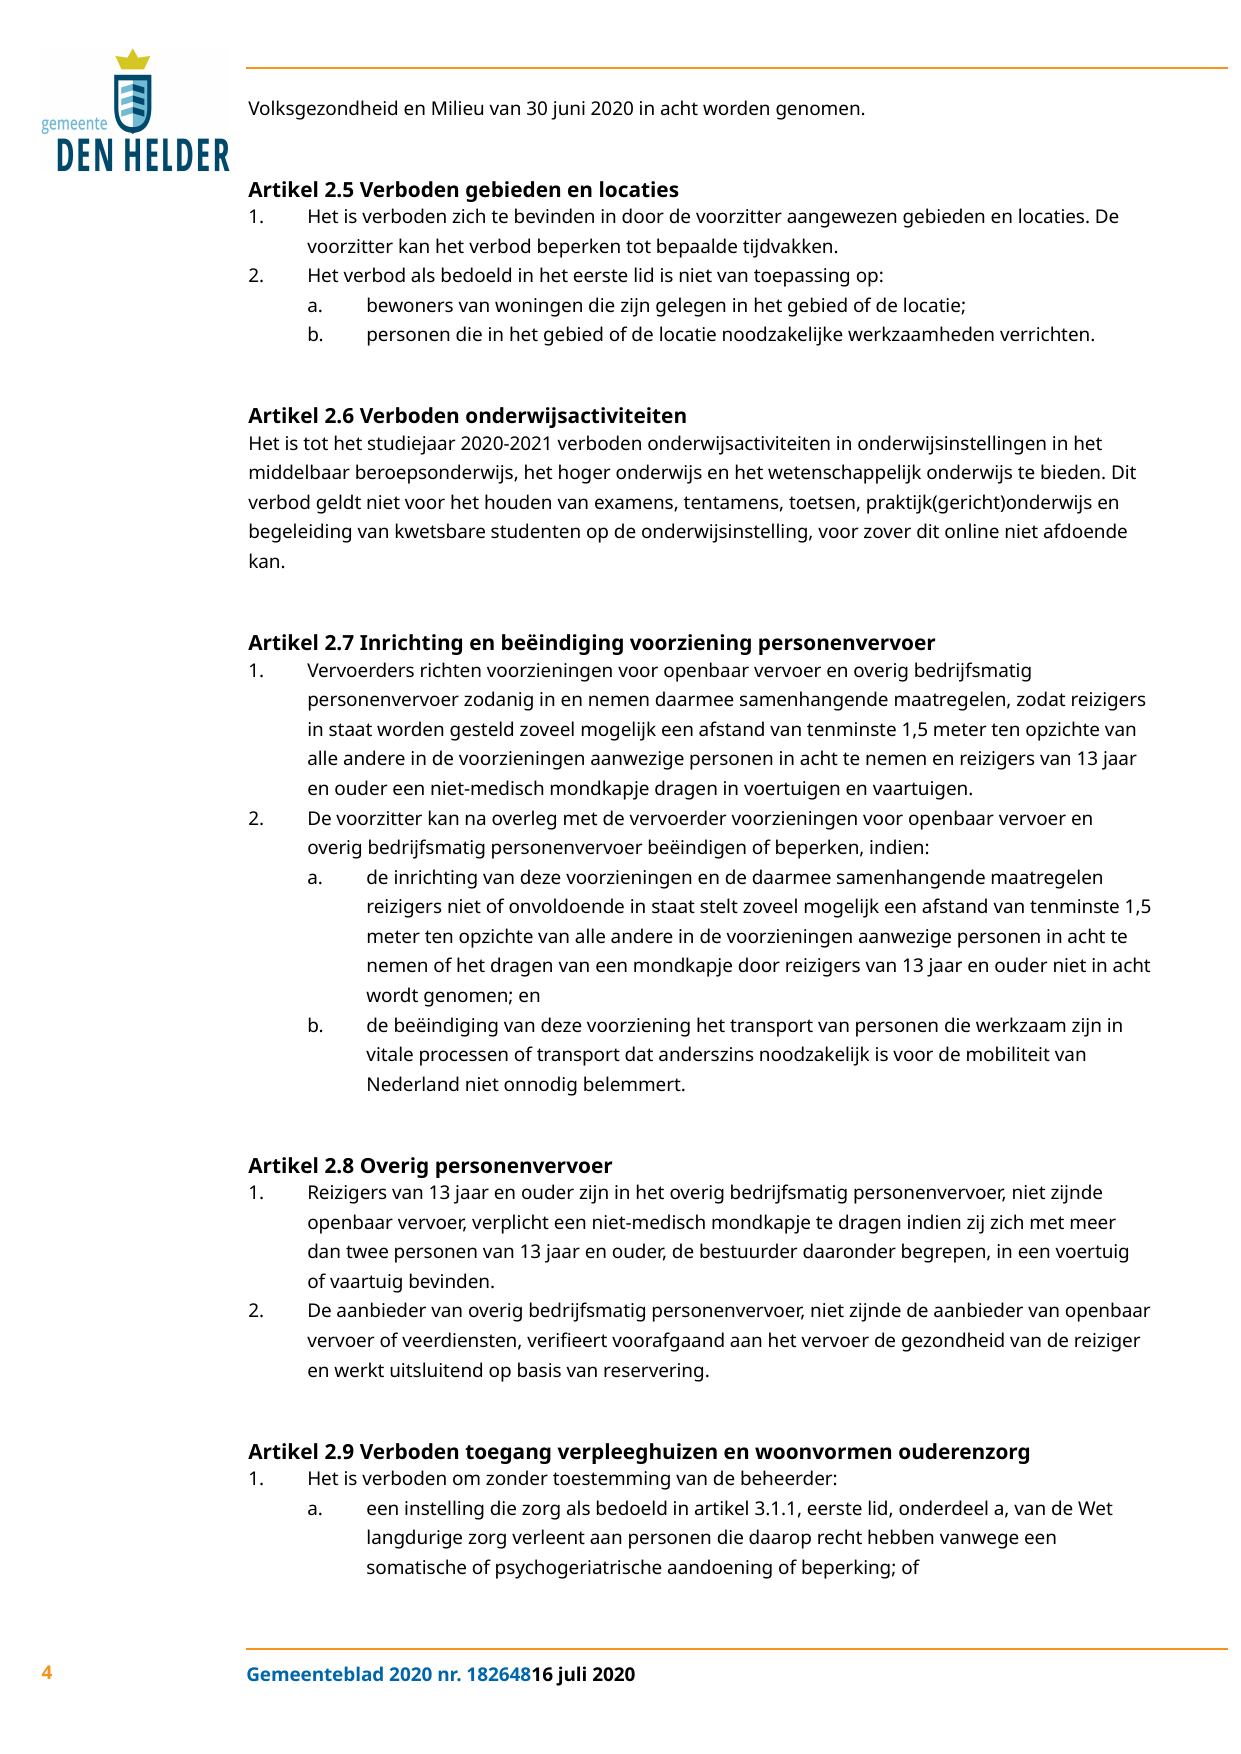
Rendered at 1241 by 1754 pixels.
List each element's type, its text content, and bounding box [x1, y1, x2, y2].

text Artikel 2.8 Overig personenvervoer [248, 1151, 1152, 1179]
list De aanbieder van overig bedrijfsmatig personenvervoer, niet zijnde de aanbieder van openbaar vervoer of veerdiensten, verifieert voorafgaand aan het vervoer de gezondheid van de reiziger en werkt uitsluitend op basis van reservering. [248, 1298, 1152, 1383]
picture [41, 47, 231, 172]
list personen die in het gebied of de locatie noodzakelijke werkzaamheden verrichten. [307, 322, 1152, 347]
picture [63, 144, 68, 165]
list de beëindiging van deze voorziening het transport van personen die werkzaam zijn in vitale processen of transport dat anderszins noodzakelijk is voor de mobiliteit van Nederland niet onnodig belemmert. [307, 1012, 1152, 1097]
list Het is verboden zich te bevinden in door de voorzitter aangewezen gebieden en locaties. De voorzitter kan het verbod beperken tot bepaalde tijdvakken. [248, 203, 1152, 258]
list de inrichting van deze voorzieningen en de daarmee samenhangende maatregelen reizigers niet of onvoldoende in staat stelt zoveel mogelijk een afstand van tenminste 1,5 meter ten opzichte van alle andere in de voorzieningen aanwezige personen in acht te nemen of het dragen van een mondkapje door reizigers van 13 jaar en ouder niet in acht wordt genomen; en [307, 864, 1152, 1008]
picture [130, 157, 135, 172]
list Reizigers van 13 jaar en ouder zijn in het overig bedrijfsmatig personenvervoer, niet zijnde openbaar vervoer, verplicht een niet-medisch mondkapje te dragen indien zij zich met meer dan twee personen van 13 jaar en ouder, de bestuurder daaronder begrepen, in een voertuig of vaartuig bevinden. [248, 1179, 1152, 1294]
list De voorzitter kan na overleg met de vervoerder voorzieningen voor openbaar vervoer en overig bedrijfsmatig personenvervoer beëindigen of beperken, indien: [248, 805, 1152, 860]
text Artikel 2.9 Verboden toegang verpleeghuizen en woonvormen ouderenzorg [248, 1437, 1152, 1465]
picture [100, 154, 106, 172]
text Artikel 2.6 Verboden onderwijsactiviteiten [248, 402, 1152, 430]
list Het verbod als bedoeld in het eerste lid is niet van toepassing op: [248, 262, 1152, 288]
text Het is tot het studiejaar 2020-2021 verboden onderwijsactiviteiten in onderwijsinstellingen in het middelbaar beroepsonderwijs, het hoger onderwijs en het wetenschappelijk onderwijs te bieden. Dit verbod geldt niet voor het houden van examens, tentamens, toetsen, praktijk(gericht)onderwijs en begeleiding van kwetsbare studenten op de onderwijsinstelling, voor zover dit online niet afdoende kan. [248, 430, 1152, 574]
list Vervoerders richten voorzieningen voor openbaar vervoer en overig bedrijfsmatig personenvervoer zodanig in en nemen daarmee samenhangende maatregelen, zodat reizigers in staat worden gesteld zoveel mogelijk een afstand van tenminste 1,5 meter ten opzichte van alle andere in de voorzieningen aanwezige personen in acht te nemen en reizigers van 13 jaar en ouder een niet-medisch mondkapje dragen in voertuigen en vaartuigen. [248, 657, 1152, 801]
text Artikel 2.7 Inrichting en beëindiging voorziening personenvervoer [248, 628, 1152, 657]
picture [220, 160, 224, 172]
list Het is verboden om zonder toestemming van de beheerder: [248, 1465, 1152, 1491]
text Volksgezondheid en Milieu van 30 juni 2020 in acht worden genomen. [248, 95, 1152, 121]
list een instelling die zorg als bedoeld in artikel 3.1.1, eerste lid, onderdeel a, van de Wet langdurige zorg verleent aan personen die daarop recht hebben vanwege een somatische of psychogeriatrische aandoening of beperking; of [307, 1495, 1152, 1580]
picture [182, 144, 187, 165]
text Artikel 2.5 Verboden gebieden en locaties [248, 175, 1152, 203]
list bewoners van woningen die zijn gelegen in het gebied of de locatie; [307, 292, 1152, 318]
